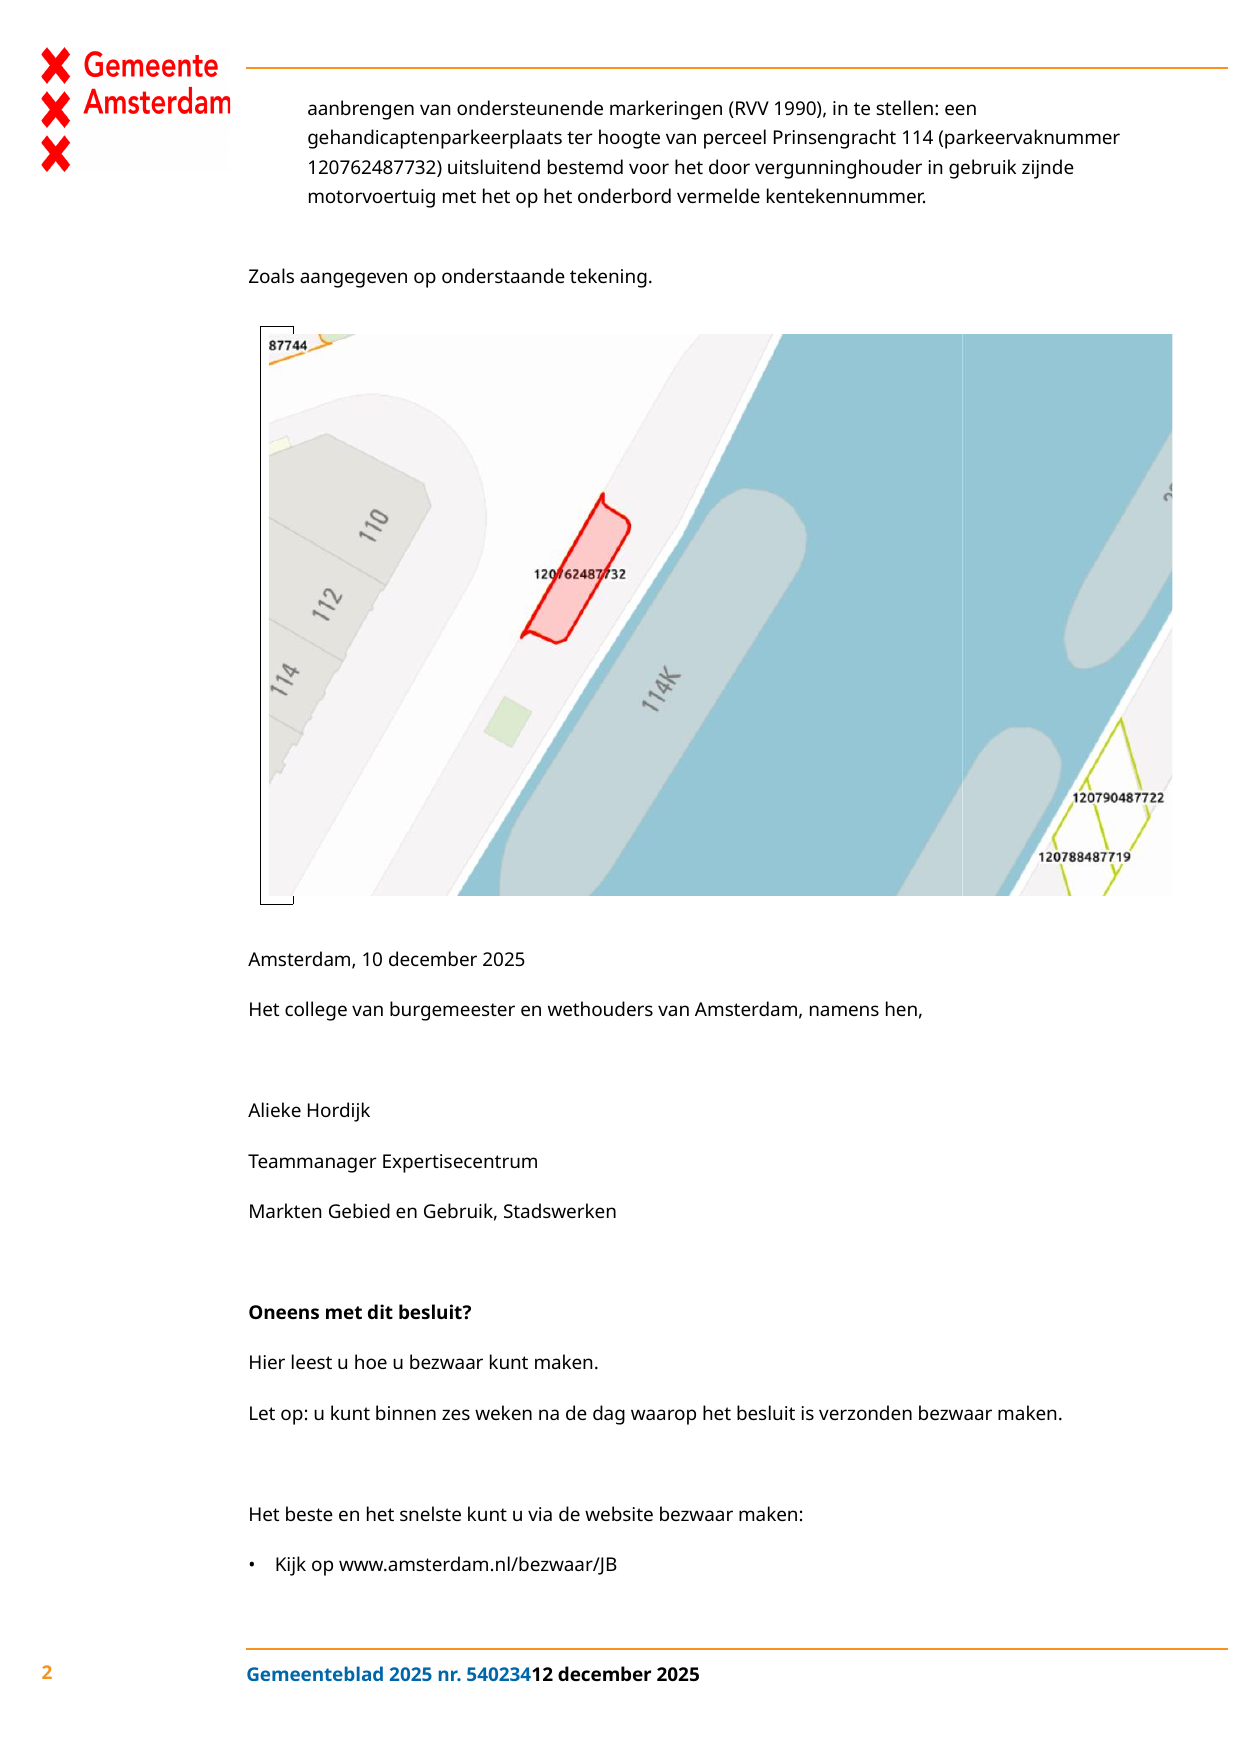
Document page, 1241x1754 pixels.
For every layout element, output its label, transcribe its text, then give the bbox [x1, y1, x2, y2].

text Teammanager Expertisecentrum [248, 1148, 1152, 1174]
text Amsterdam, 10 december 2025 [248, 946, 1152, 972]
picture [268, 334, 1173, 896]
text Markten Gebied en Gebruik, Stadswerken [248, 1198, 1152, 1224]
list aanbrengen van ondersteunende markeringen (RVV 1990), in te stellen: een gehandicaptenparkeerplaats ter hoogte van perceel Prinsengracht 114 (parkeervaknummer 120762487732) uitsluitend bestemd voor het door vergunninghouder in gebruik zijnde motorvoertuig met het op het onderbord vermelde kentekennummer. [248, 95, 1152, 209]
text Hier leest u hoe u bezwaar kunt maken. [248, 1349, 1152, 1375]
text Oneens met dit besluit? [248, 1299, 1152, 1325]
text Let op: u kunt binnen zes weken na de dag waarop het besluit is verzonden bezwaar maken. [248, 1400, 1152, 1426]
text Zoals aangegeven op onderstaande tekening. [248, 263, 1152, 289]
text Alieke Hordijk [248, 1097, 1152, 1123]
picture [41, 47, 231, 172]
text Het college van burgemeester en wethouders van Amsterdam, namens hen, [248, 997, 1152, 1022]
text Het beste en het snelste kunt u via de website bezwaar maken: [248, 1501, 1152, 1527]
text • Kijk op www.amsterdam.nl/bezwaar/JB [248, 1551, 1152, 1577]
